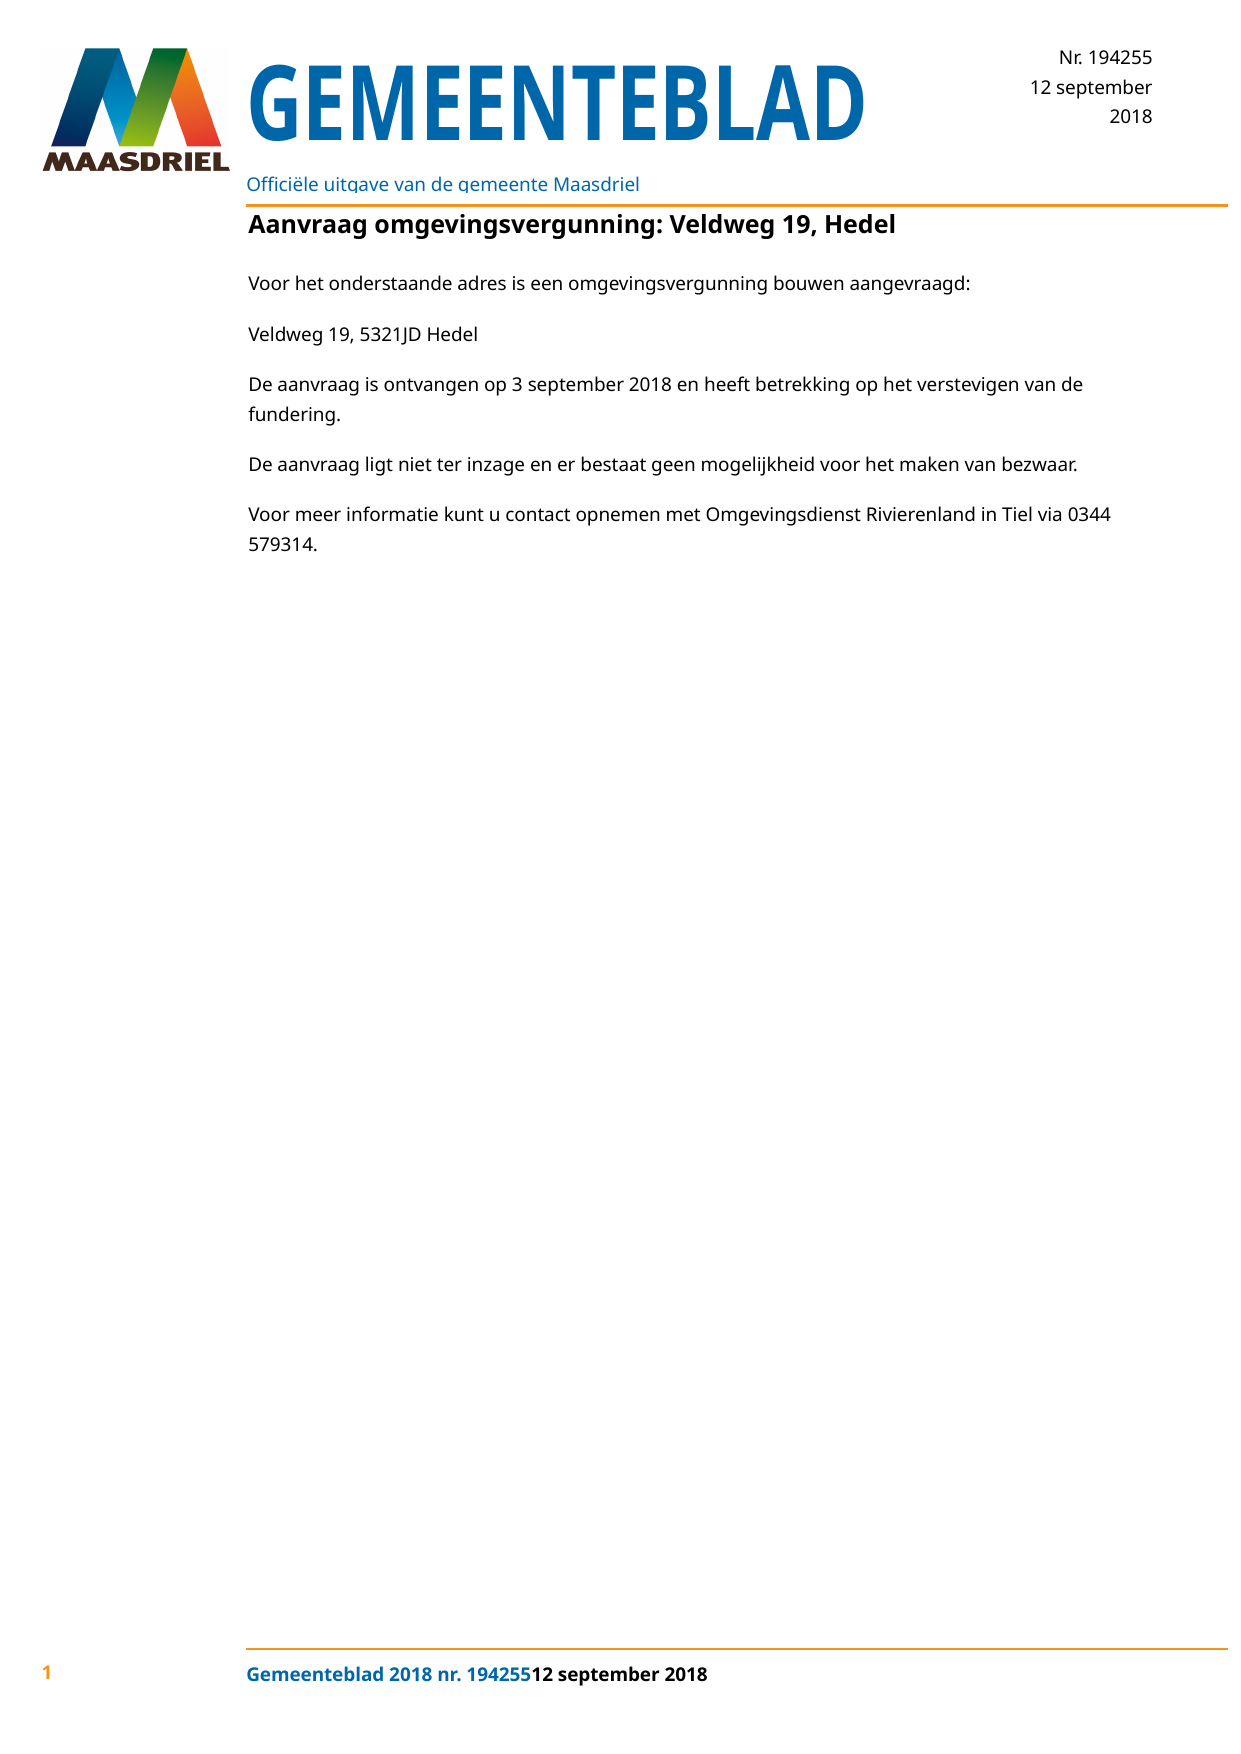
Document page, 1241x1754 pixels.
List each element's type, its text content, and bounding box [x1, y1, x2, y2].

text De aanvraag ligt niet ter inzage en er bestaat geen mogelijkheid voor het maken van bezwaar. [248, 451, 1152, 477]
text Aanvraag omgevingsvergunning: Veldweg 19, Hedel [248, 207, 1152, 241]
text Voor meer informatie kunt u contact opnemen met Omgevingsdienst Rivierenland in Tiel via 0344 579314. [248, 502, 1152, 557]
text De aanvraag is ontvangen op 3 september 2018 en heeft betrekking op het verstevigen van de fundering. [248, 371, 1152, 426]
text Voor het onderstaande adres is een omgevingsvergunning bouwen aangevraagd: [248, 270, 1152, 296]
text Veldweg 19, 5321JD Hedel [248, 321, 1152, 346]
picture [41, 47, 231, 172]
